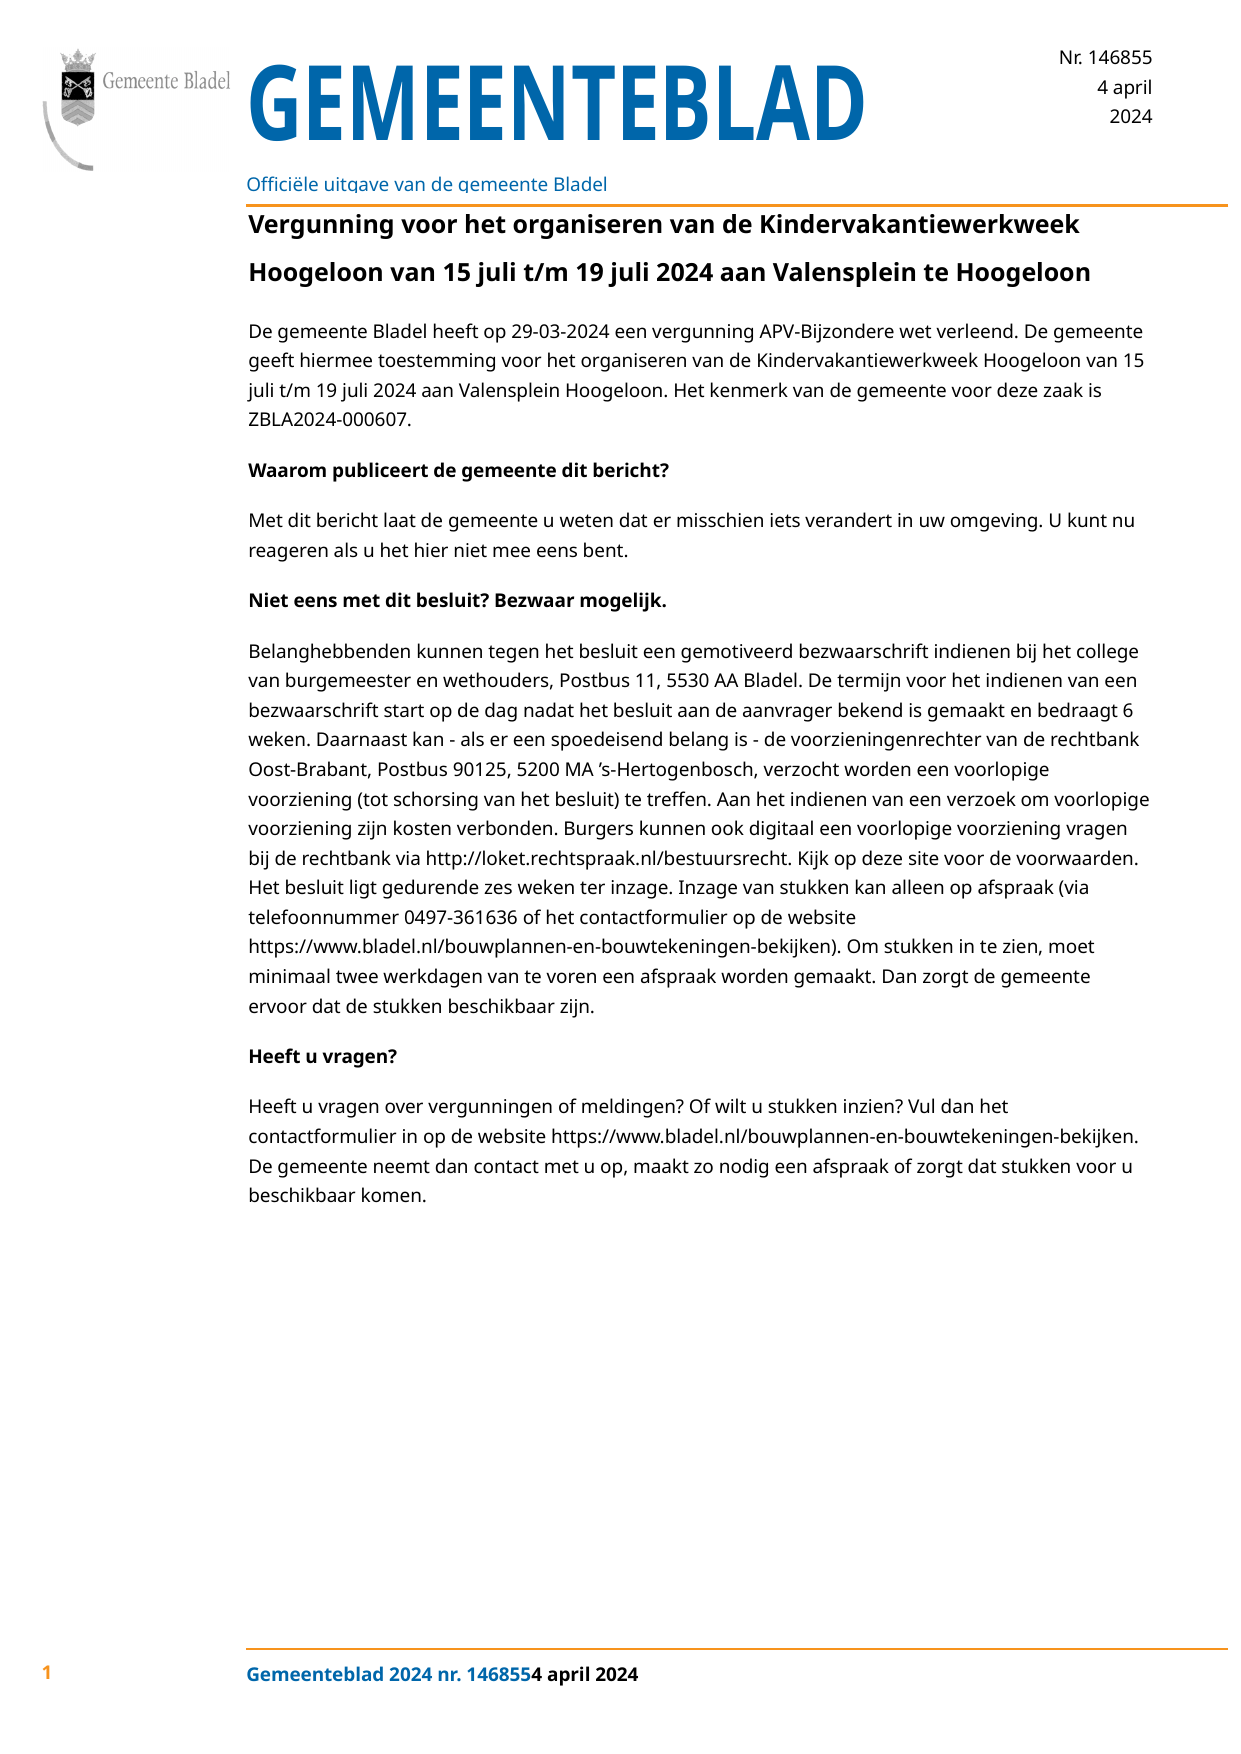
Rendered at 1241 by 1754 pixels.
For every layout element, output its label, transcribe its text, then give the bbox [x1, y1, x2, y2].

picture [41, 47, 231, 172]
text De gemeente Bladel heeft op 29-03-2024 een vergunning APV-Bijzondere wet verleend. De gemeente geeft hiermee toestemming voor het organiseren van de Kindervakantiewerkweek Hoogeloon van 15 juli t/m 19 juli 2024 aan Valensplein Hoogeloon. Het kenmerk van de gemeente voor deze zaak is ZBLA2024-000607. [248, 318, 1152, 432]
text Heeft u vragen over vergunningen of meldingen? Of wilt u stukken inzien? Vul dan het contactformulier in op de website https://www.bladel.nl/bouwplannen-en-bouwtekeningen-bekijken. De gemeente neemt dan contact met u op, maakt zo nodig een afspraak of zorgt dat stukken voor u beschikbaar komen. [248, 1094, 1152, 1208]
text Waarom publiceert de gemeente dit bericht? [248, 457, 1152, 483]
text Belanghebbenden kunnen tegen het besluit een gemotiveerd bezwaarschrift indienen bij het college van burgemeester en wethouders, Postbus 11, 5530 AA Bladel. De termijn voor het indienen van een bezwaarschrift start op de dag nadat het besluit aan de aanvrager bekend is gemaakt en bedraagt 6 weken. Daarnaast kan - als er een spoedeisend belang is - de voorzieningenrechter van de rechtbank Oost-Brabant, Postbus 90125, 5200 MA ’s-Hertogenbosch, verzocht worden een voorlopige voorziening (tot schorsing van het besluit) te treffen. Aan het indienen van een verzoek om voorlopige voorziening zijn kosten verbonden. Burgers kunnen ook digitaal een voorlopige voorziening vragen bij de rechtbank via http://loket.rechtspraak.nl/bestuursrecht. Kijk op deze site voor de voorwaarden. Het besluit ligt gedurende zes weken ter inzage. Inzage van stukken kan alleen op afspraak (via telefoonnummer 0497-361636 of het contactformulier op de website https://www.bladel.nl/bouwplannen-en-bouwtekeningen-bekijken). Om stukken in te zien, moet minimaal twee werkdagen van te voren een afspraak worden gemaakt. Dan zorgt de gemeente ervoor dat de stukken beschikbaar zijn. [248, 638, 1152, 1019]
text Niet eens met dit besluit? Bezwaar mogelijk. [248, 587, 1152, 613]
text Heeft u vragen? [248, 1043, 1152, 1069]
text Vergunning voor het organiseren van de Kindervakantiewerkweek Hoogeloon van 15 juli t/m 19 juli 2024 aan Valensplein te Hoogeloon [248, 207, 1152, 288]
text Met dit bericht laat de gemeente u weten dat er misschien iets verandert in uw omgeving. U kunt nu reageren als u het hier niet mee eens bent. [248, 507, 1152, 563]
